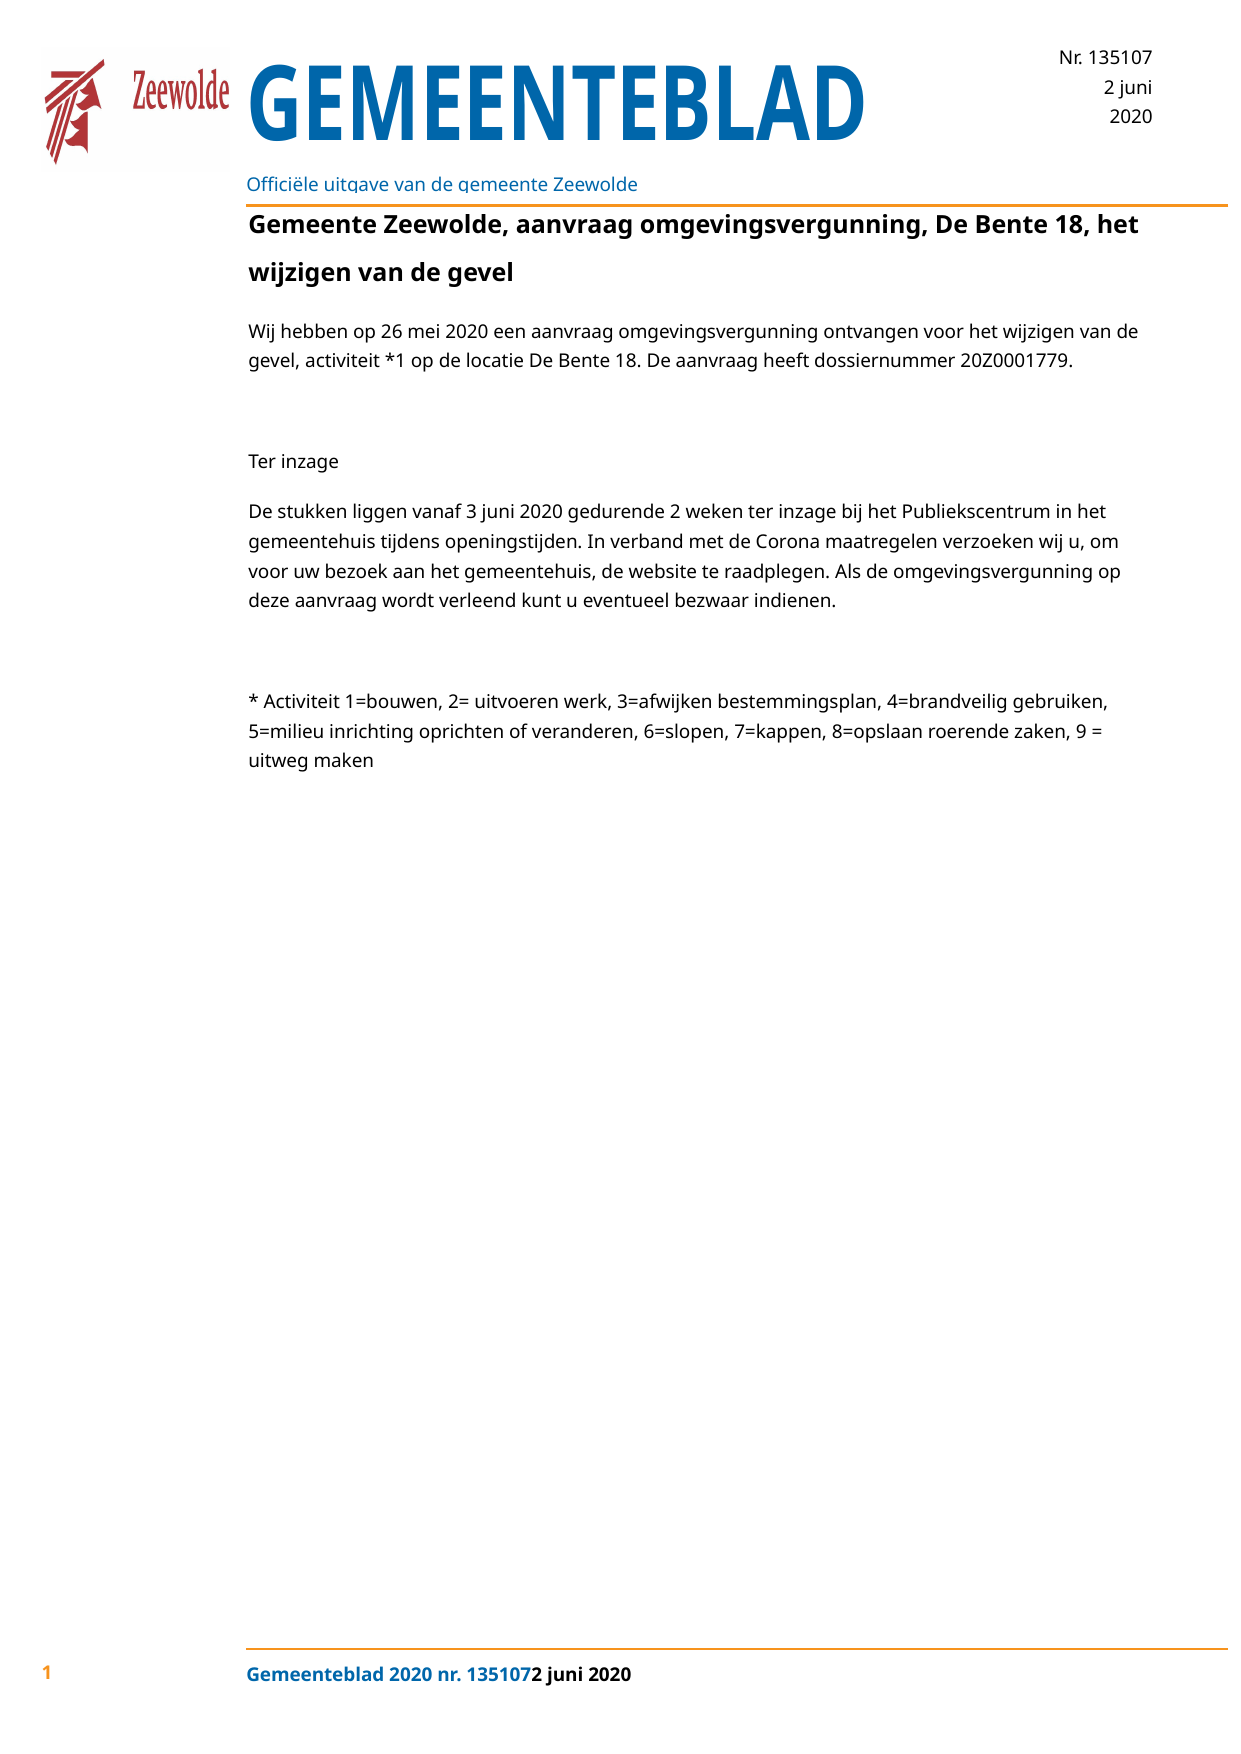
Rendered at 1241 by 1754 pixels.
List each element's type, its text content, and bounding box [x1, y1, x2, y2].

picture [41, 47, 231, 172]
text Wij hebben op 26 mei 2020 een aanvraag omgevingsvergunning ontvangen voor het wijzigen van de gevel, activiteit *1 op de locatie De Bente 18. De aanvraag heeft dossiernummer 20Z0001779. [248, 318, 1152, 373]
text Ter inzage [248, 448, 1152, 474]
text * Activiteit 1=bouwen, 2= uitvoeren werk, 3=afwijken bestemmingsplan, 4=brandveilig gebruiken, 5=milieu inrichting oprichten of veranderen, 6=slopen, 7=kappen, 8=opslaan roerende zaken, 9 = uitweg maken [248, 688, 1152, 773]
text Gemeente Zeewolde, aanvraag omgevingsvergunning, De Bente 18, het wijzigen van de gevel [248, 207, 1152, 288]
text De stukken liggen vanaf 3 juni 2020 gedurende 2 weken ter inzage bij het Publiekscentrum in het gemeentehuis tijdens openingstijden. In verband met de Corona maatregelen verzoeken wij u, om voor uw bezoek aan het gemeentehuis, de website te raadplegen. Als de omgevingsvergunning op deze aanvraag wordt verleend kunt u eventueel bezwaar indienen. [248, 499, 1152, 613]
